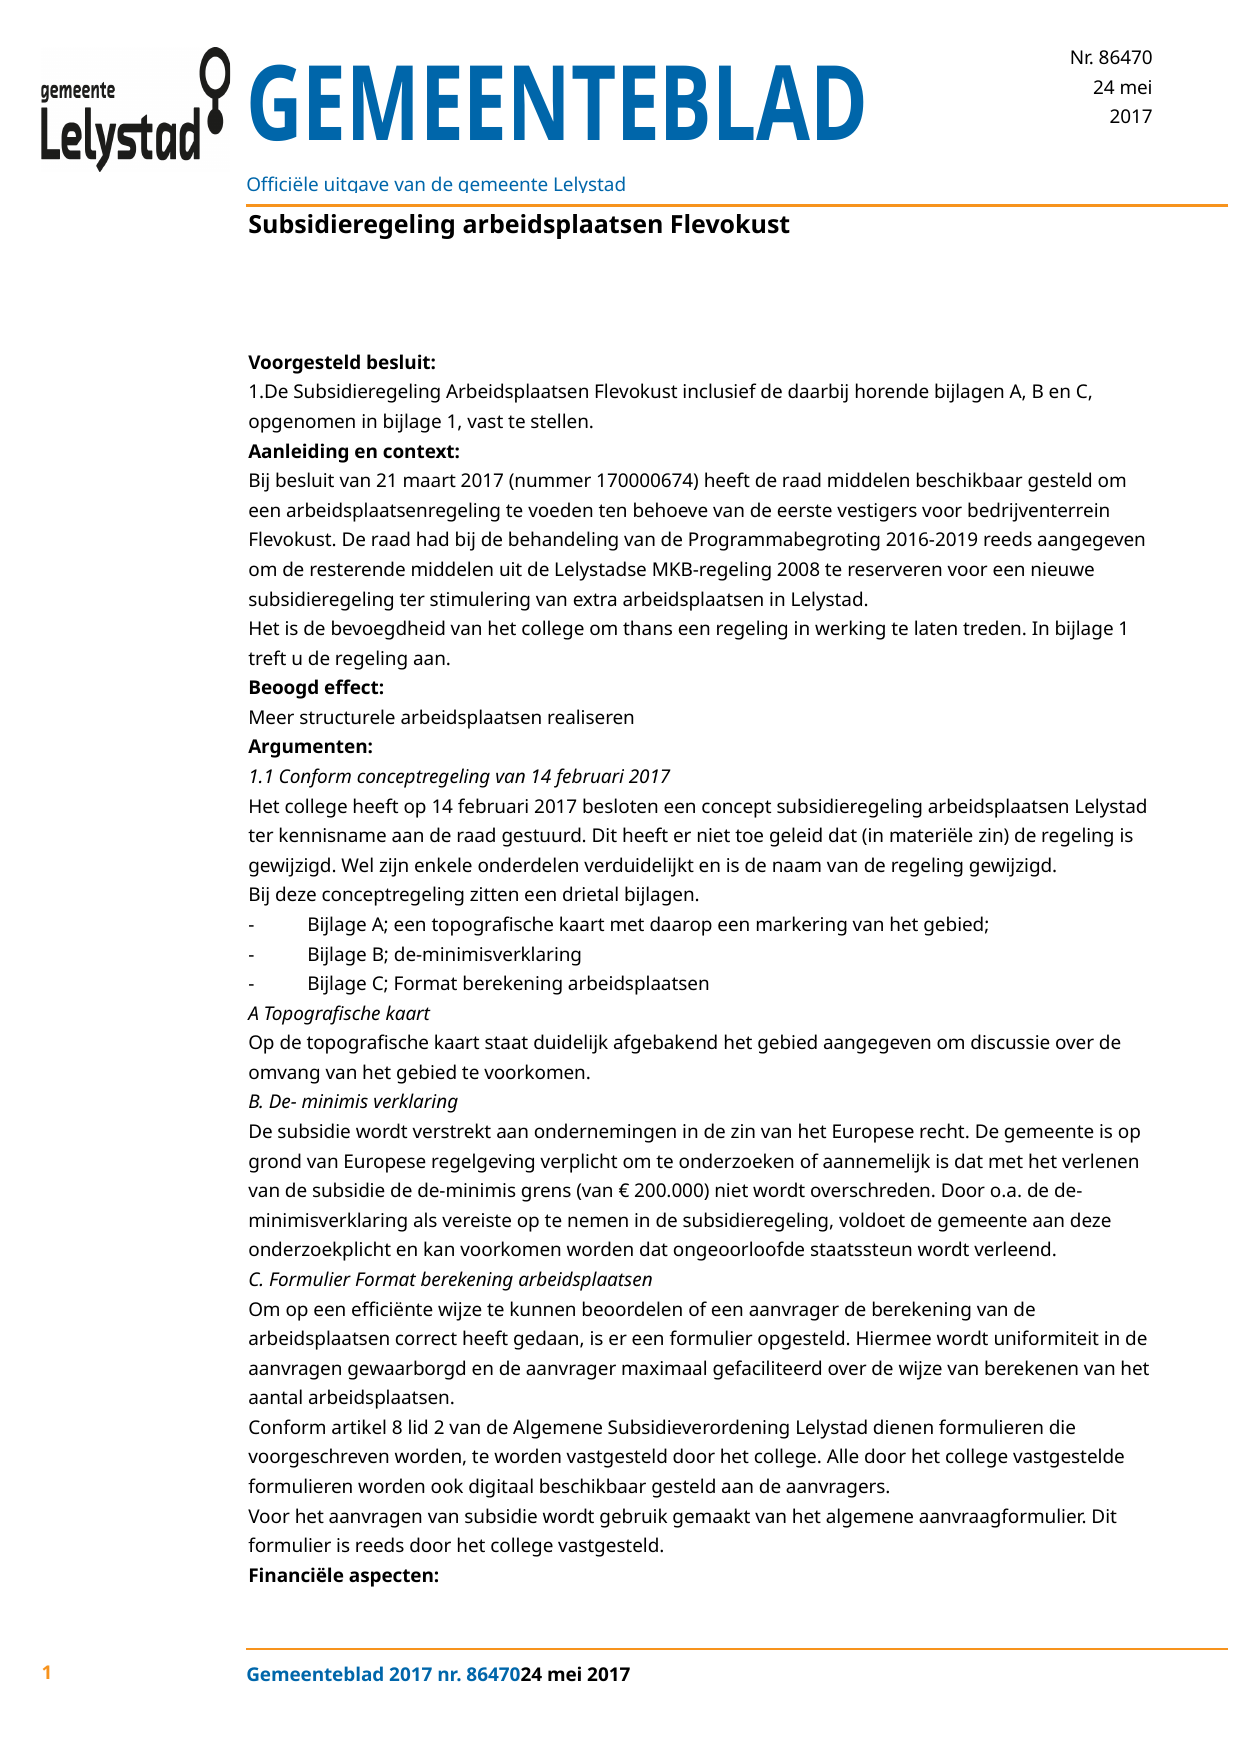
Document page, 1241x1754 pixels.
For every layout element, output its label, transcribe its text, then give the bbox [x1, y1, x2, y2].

text Argumenten: [248, 734, 1152, 759]
text Om op een efficiënte wijze te kunnen beoordelen of een aanvrager de berekening van de arbeidsplaatsen correct heeft gedaan, is er een formulier opgesteld. Hiermee wordt uniformiteit in de aanvragen gewaarborgd en de aanvrager maximaal gefaciliteerd over de wijze van berekenen van het aantal arbeidsplaatsen. [248, 1296, 1152, 1410]
text Beoogd effect: [248, 674, 1152, 700]
text Bij besluit van 21 maart 2017 (nummer 170000674) heeft de raad middelen beschikbaar gesteld om een arbeidsplaatsenregeling te voeden ten behoeve van de eerste vestigers voor bedrijventerrein Flevokust. De raad had bij de behandeling van de Programmabegroting 2016-2019 reeds aangegeven om de resterende middelen uit de Lelystadse MKB-regeling 2008 te reserveren voor een nieuwe subsidieregeling ter stimulering van extra arbeidsplaatsen in Lelystad. [248, 467, 1152, 612]
text De subsidie wordt verstrekt aan ondernemingen in de zin van het Europese recht. De gemeente is op grond van Europese regelgeving verplicht om te onderzoeken of aannemelijk is dat met het verlenen van de subsidie de de-minimis grens (van € 200.000) niet wordt overschreden. Door o.a. de de-minimisverklaring als vereiste op te nemen in de subsidieregeling, voldoet de gemeente aan deze onderzoekplicht en kan voorkomen worden dat ongeoorloofde staatssteun wordt verleend. [248, 1118, 1152, 1262]
text A Topografische kaart [248, 1000, 1152, 1026]
text Financiële aspecten: [248, 1562, 1152, 1588]
list Bijlage C; Format berekening arbeidsplaatsen [248, 970, 1152, 996]
text Voor het aanvragen van subsidie wordt gebruik gemaakt van het algemene aanvraagformulier. Dit formulier is reeds door het college vastgesteld. [248, 1503, 1152, 1558]
picture [41, 47, 231, 172]
text Meer structurele arbeidsplaatsen realiseren [248, 704, 1152, 730]
text Op de topografische kaart staat duidelijk afgebakend het gebied aangegeven om discussie over de omvang van het gebied te voorkomen. [248, 1029, 1152, 1085]
text C. Formulier Format berekening arbeidsplaatsen [248, 1266, 1152, 1292]
text Aanleiding en context: [248, 438, 1152, 464]
list Bijlage A; een topografische kaart met daarop een markering van het gebied; [248, 911, 1152, 937]
list Bijlage B; de-minimisverklaring [248, 941, 1152, 967]
text Bij deze conceptregeling zitten een drietal bijlagen. [248, 882, 1152, 907]
text Subsidieregeling arbeidsplaatsen Flevokust [248, 207, 1152, 241]
text 1.De Subsidieregeling Arbeidsplaatsen Flevokust inclusief de daarbij horende bijlagen A, B en C, opgenomen in bijlage 1, vast te stellen. [248, 379, 1152, 434]
text Het is de bevoegdheid van het college om thans een regeling in werking te laten treden. In bijlage 1 treft u de regeling aan. [248, 615, 1152, 671]
text 1.1 Conform conceptregeling van 14 februari 2017 [248, 763, 1152, 789]
text B. De- minimis verklaring [248, 1089, 1152, 1114]
text Conform artikel 8 lid 2 van de Algemene Subsidieverordening Lelystad dienen formulieren die voorgeschreven worden, te worden vastgesteld door het college. Alle door het college vastgestelde formulieren worden ook digitaal beschikbaar gesteld aan de aanvragers. [248, 1414, 1152, 1499]
text Voorgesteld besluit: [248, 349, 1152, 375]
text Het college heeft op 14 februari 2017 besloten een concept subsidieregeling arbeidsplaatsen Lelystad ter kennisname aan de raad gestuurd. Dit heeft er niet toe geleid dat (in materiële zin) de regeling is gewijzigd. Wel zijn enkele onderdelen verduidelijkt en is de naam van de regeling gewijzigd. [248, 793, 1152, 878]
